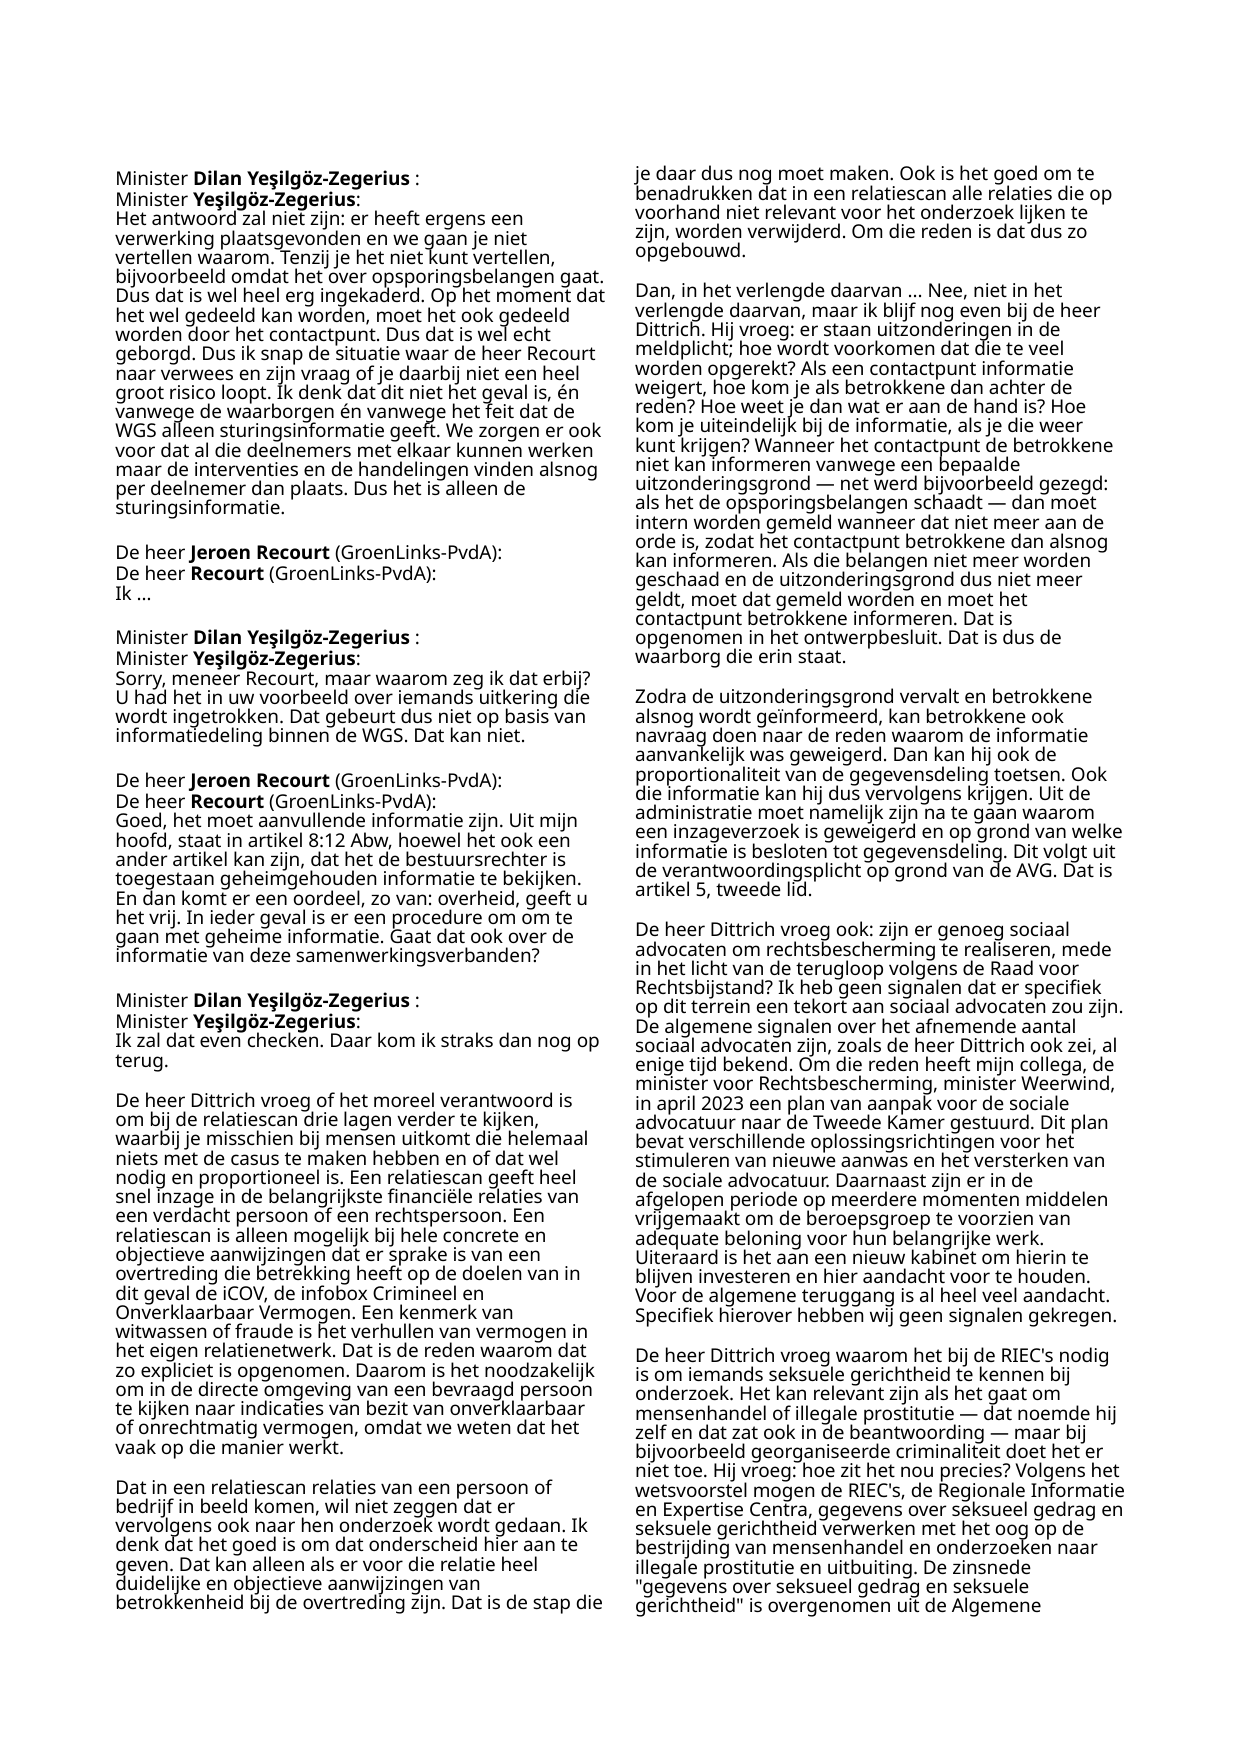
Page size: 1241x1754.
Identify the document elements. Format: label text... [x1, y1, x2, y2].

text Het antwoord zal niet zijn: er heeft ergens een verwerking plaatsgevonden en we gaan je niet vertellen waarom. Tenzij je het niet kunt vertellen, bijvoorbeeld omdat het over opsporingsbelangen gaat. Dus dat is wel heel erg ingekaderd. Op het moment dat het wel gedeeld kan worden, moet het ook gedeeld worden door het contactpunt. Dus dat is wel echt geborgd. Dus ik snap de situatie waar de heer Recourt naar verwees en zijn vraag of je daarbij niet een heel groot risico loopt. Ik denk dat dit niet het geval is, én vanwege de waarborgen én vanwege het feit dat de WGS alleen sturingsinformatie geeft. We zorgen er ook voor dat al die deelnemers met elkaar kunnen werken maar de interventies en de handelingen vinden alsnog per deelnemer dan plaats. Dus het is alleen de sturingsinformatie. [115, 210, 605, 519]
text De heer Dittrich vroeg ook: zijn er genoeg sociaal advocaten om rechtsbescherming te realiseren, mede in het licht van de terugloop volgens de Raad voor Rechtsbijstand? Ik heb geen signalen dat er specifiek op dit terrein een tekort aan sociaal advocaten zou zijn. De algemene signalen over het afnemende aantal sociaal advocaten zijn, zoals de heer Dittrich ook zei, al enige tijd bekend. Om die reden heeft mijn collega, de minister voor Rechtsbescherming, minister Weerwind, in april 2023 een plan van aanpak voor de sociale advocatuur naar de Tweede Kamer gestuurd. Dit plan bevat verschillende oplossingsrichtingen voor het stimuleren van nieuwe aanwas en het versterken van de sociale advocatuur. Daarnaast zijn er in de afgelopen periode op meerdere momenten middelen vrijgemaakt om de beroepsgroep te voorzien van adequate beloning voor hun belangrijke werk. Uiteraard is het aan een nieuw kabinet om hierin te blijven investeren en hier aandacht voor te houden. Voor de algemene teruggang is al heel veel aandacht. Specifiek hierover hebben wij geen signalen gekregen. [635, 921, 1125, 1326]
text Minister Yeşilgöz-Zegerius: [115, 191, 605, 210]
text De heer Jeroen Recourt (GroenLinks-PvdA): [115, 767, 605, 793]
text Ik zal dat even checken. Daar kom ik straks dan nog op terug. [115, 1032, 605, 1071]
text Minister Dilan Yeşilgöz-Zegerius : [115, 165, 605, 191]
text Minister Yeşilgöz-Zegerius: [115, 650, 605, 669]
text De heer Dittrich vroeg waarom het bij de RIEC's nodig is om iemands seksuele gerichtheid te kennen bij onderzoek. Het kan relevant zijn als het gaat om mensenhandel of illegale prostitutie — dat noemde hij zelf en dat zat ook in de beantwoording — maar bij bijvoorbeeld georganiseerde criminaliteit doet het er niet toe. Hij vroeg: hoe zit het nou precies? Volgens het wetsvoorstel mogen de RIEC's, de Regionale Informatie en Expertise Centra, gegevens over seksueel gedrag en seksuele gerichtheid verwerken met het oog op de bestrijding van mensenhandel en onderzoeken naar illegale prostitutie en uitbuiting. De zinsnede "gegevens over seksueel gedrag en seksuele gerichtheid" is overgenomen uit de Algemene [635, 1347, 1125, 1616]
text De heer Jeroen Recourt (GroenLinks-PvdA): [115, 539, 605, 565]
text De heer Recourt (GroenLinks-PvdA): [115, 793, 605, 812]
text Ik … [115, 584, 605, 604]
text Minister Dilan Yeşilgöz-Zegerius : [115, 987, 605, 1013]
text De heer Dittrich vroeg of het moreel verantwoord is om bij de relatiescan drie lagen verder te kijken, waarbij je misschien bij mensen uitkomt die helemaal niets met de casus te maken hebben en of dat wel nodig en proportioneel is. Een relatiescan geeft heel snel inzage in de belangrijkste financiële relaties van een verdacht persoon of een rechtspersoon. Een relatiescan is alleen mogelijk bij hele concrete en objectieve aanwijzingen dat er sprake is van een overtreding die betrekking heeft op de doelen van in dit geval de iCOV, de infobox Crimineel en Onverklaarbaar Vermogen. Een kenmerk van witwassen of fraude is het verhullen van vermogen in het eigen relatienetwerk. Dat is de reden waarom dat zo expliciet is opgenomen. Daarom is het noodzakelijk om in de directe omgeving van een bevraagd persoon te kijken naar indicaties van bezit van onverklaarbaar of onrechtmatig vermogen, omdat we weten dat het vaak op die manier werkt. [115, 1092, 605, 1458]
text Sorry, meneer Recourt, maar waarom zeg ik dat erbij? U had het in uw voorbeeld over iemands uitkering die wordt ingetrokken. Dat gebeurt dus niet op basis van informatiedeling binnen de WGS. Dat kan niet. [115, 669, 605, 747]
text Goed, het moet aanvullende informatie zijn. Uit mijn hoofd, staat in artikel 8:12 Abw, hoewel het ook een ander artikel kan zijn, dat het de bestuursrechter is toegestaan geheimgehouden informatie te bekijken. En dan komt er een oordeel, zo van: overheid, geeft u het vrij. In ieder geval is er een procedure om om te gaan met geheime informatie. Gaat dat ook over de informatie van deze samenwerkingsverbanden? [115, 812, 605, 967]
text Zodra de uitzonderingsgrond vervalt en betrokkene alsnog wordt geïnformeerd, kan betrokkene ook navraag doen naar de reden waarom de informatie aanvankelijk was geweigerd. Dan kan hij ook de proportionaliteit van de gegevensdeling toetsen. Ook die informatie kan hij dus vervolgens krijgen. Uit de administratie moet namelijk zijn na te gaan waarom een inzageverzoek is geweigerd en op grond van welke informatie is besloten tot gegevensdeling. Dit volgt uit de verantwoordingsplicht op grond van de AVG. Dat is artikel 5, tweede lid. [635, 688, 1125, 901]
text De heer Recourt (GroenLinks-PvdA): [115, 565, 605, 584]
text Minister Yeşilgöz-Zegerius: [115, 1013, 605, 1032]
text Dat in een relatiescan relaties van een persoon of bedrijf in beeld komen, wil niet zeggen dat er vervolgens ook naar hen onderzoek wordt gedaan. Ik denk dat het goed is om dat onderscheid hier aan te geven. Dat kan alleen als er voor die relatie heel duidelijke en objectieve aanwijzingen van betrokkenheid bij de overtreding zijn. Dat is de stap die [115, 1479, 605, 1613]
text je daar dus nog moet maken. Ook is het goed om te benadrukken dat in een relatiescan alle relaties die op voorhand niet relevant voor het onderzoek lijken te zijn, worden verwijderd. Om die reden is dat dus zo opgebouwd. [635, 165, 1125, 262]
text Dan, in het verlengde daarvan ... Nee, niet in het verlengde daarvan, maar ik blijf nog even bij de heer Dittrich. Hij vroeg: er staan uitzonderingen in de meldplicht; hoe wordt voorkomen dat die te veel worden opgerekt? Als een contactpunt informatie weigert, hoe kom je als betrokkene dan achter de reden? Hoe weet je dan wat er aan de hand is? Hoe kom je uiteindelijk bij de informatie, als je die weer kunt krijgen? Wanneer het contactpunt de betrokkene niet kan informeren vanwege een bepaalde uitzonderingsgrond — net werd bijvoorbeeld gezegd: als het de opsporingsbelangen schaadt — dan moet intern worden gemeld wanneer dat niet meer aan de orde is, zodat het contactpunt betrokkene dan alsnog kan informeren. Als die belangen niet meer worden geschaad en de uitzonderingsgrond dus niet meer geldt, moet dat gemeld worden en moet het contactpunt betrokkene informeren. Dat is opgenomen in het ontwerpbesluit. Dat is dus de waarborg die erin staat. [635, 282, 1125, 668]
text Minister Dilan Yeşilgöz-Zegerius : [115, 624, 605, 650]
